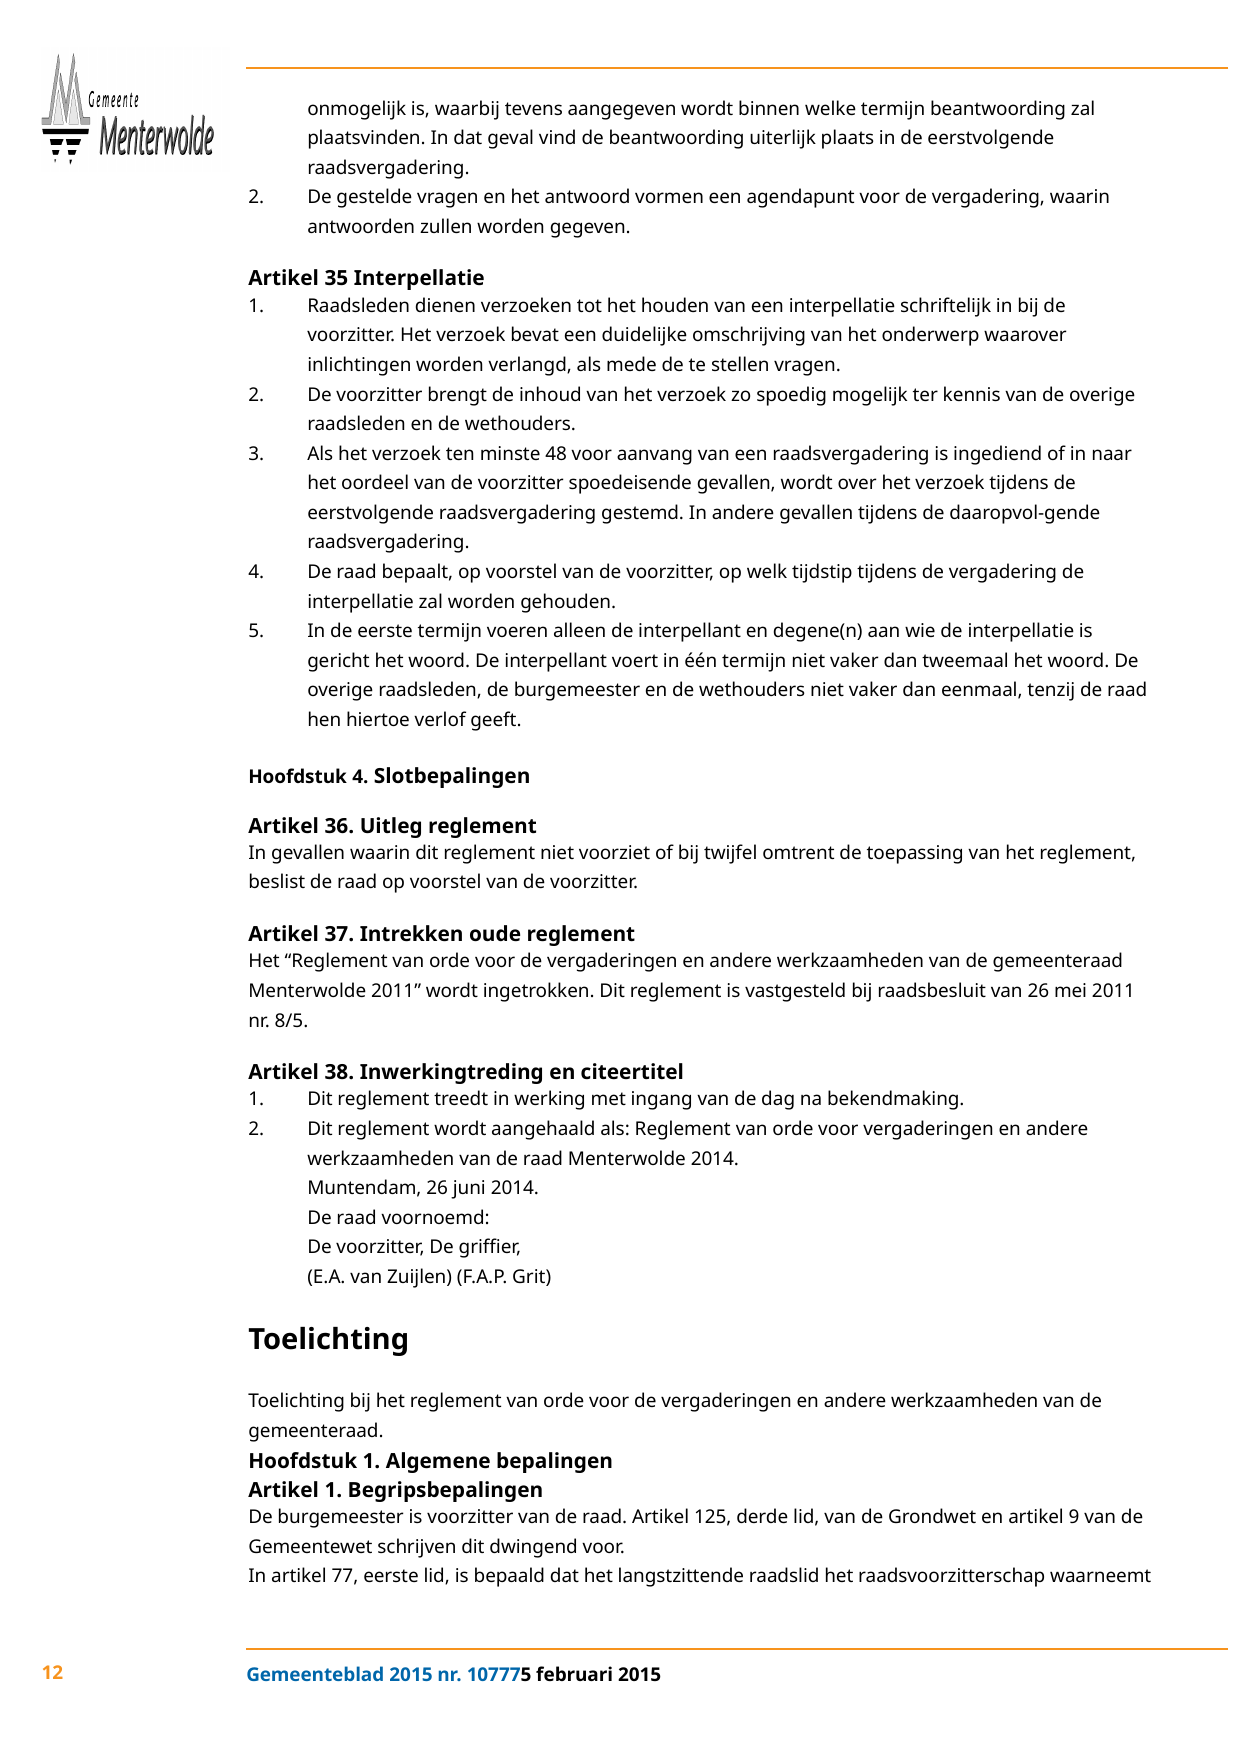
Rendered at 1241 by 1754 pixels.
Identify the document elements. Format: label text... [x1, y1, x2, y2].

list Dit reglement wordt aangehaald als: Reglement van orde voor vergaderingen en andere werkzaamheden van de raad Menterwolde 2014. [248, 1115, 1152, 1171]
text Hoofdstuk 1. Algemene bepalingen [248, 1446, 1152, 1475]
list Als het verzoek ten minste 48 voor aanvang van een raadsvergadering is ingediend of in naar het oordeel van de voorzitter spoedeisende gevallen, wordt over het verzoek tijdens de eerstvolgende raadsvergadering gestemd. In andere gevallen tijdens de daaropvol-gende raadsvergadering. [248, 440, 1152, 554]
list Muntendam, 26 juni 2014. [248, 1174, 1152, 1200]
text Artikel 36. Uitleg reglement [248, 811, 1152, 839]
text In artikel 77, eerste lid, is bepaald dat het langstzittende raadslid het raadsvoorzitterschap waarneemt [248, 1562, 1152, 1588]
list De raad bepaalt, op voorstel van de voorzitter, op welk tijdstip tijdens de vergadering de interpellatie zal worden gehouden. [248, 558, 1152, 613]
list De voorzitter, De griffier, [248, 1233, 1152, 1259]
picture [41, 47, 231, 172]
text Toelichting bij het reglement van orde voor de vergaderingen en andere werkzaamheden van de gemeenteraad. [248, 1387, 1152, 1443]
text Toelichting [248, 1318, 1152, 1358]
text Het “Reglement van orde voor de vergaderingen en andere werkzaamheden van de gemeenteraad Menterwolde 2011” wordt ingetrokken. Dit reglement is vastgesteld bij raadsbesluit van 26 mei 2011 nr. 8/5. [248, 948, 1152, 1032]
list Raadsleden dienen verzoeken tot het houden van een interpellatie schriftelijk in bij de voorzitter. Het verzoek bevat een duidelijke omschrijving van het onderwerp waarover inlichtingen worden verlangd, als mede de te stellen vragen. [248, 292, 1152, 377]
text Artikel 1. Begripsbepalingen [248, 1475, 1152, 1503]
text Artikel 37. Intrekken oude reglement [248, 919, 1152, 948]
text De burgemeester is voorzitter van de raad. Artikel 125, derde lid, van de Grondwet en artikel 9 van de Gemeentewet schrijven dit dwingend voor. [248, 1503, 1152, 1559]
list De gestelde vragen en het antwoord vormen een agendapunt voor de vergadering, waarin antwoorden zullen worden gegeven. [248, 183, 1152, 239]
text In gevallen waarin dit reglement niet voorziet of bij twijfel omtrent de toepassing van het reglement, beslist de raad op voorstel van de voorzitter. [248, 839, 1152, 894]
list De voorzitter brengt de inhoud van het verzoek zo spoedig mogelijk ter kennis van de overige raadsleden en de wethouders. [248, 381, 1152, 436]
text Artikel 38. Inwerkingtreding en citeertitel [248, 1057, 1152, 1086]
list Dit reglement treedt in werking met ingang van de dag na bekendmaking. [248, 1086, 1152, 1111]
list In de eerste termijn voeren alleen de interpellant en degene(n) aan wie de interpellatie is gericht het woord. De interpellant voert in één termijn niet vaker dan tweemaal het woord. De overige raadsleden, de burgemeester en de wethouders niet vaker dan eenmaal, tenzij de raad hen hiertoe verlof geeft. [248, 617, 1152, 732]
text Hoofdstuk 4. Slotbepalingen [248, 761, 1152, 790]
list onmogelijk is, waarbij tevens aangegeven wordt binnen welke termijn beantwoording zal plaatsvinden. In dat geval vind de beantwoording uiterlijk plaats in de eerstvolgende raadsvergadering. [248, 95, 1152, 180]
list De raad voornoemd: [248, 1204, 1152, 1230]
list (E.A. van Zuijlen) (F.A.P. Grit) [248, 1263, 1152, 1289]
text Artikel 35 Interpellatie [248, 263, 1152, 292]
